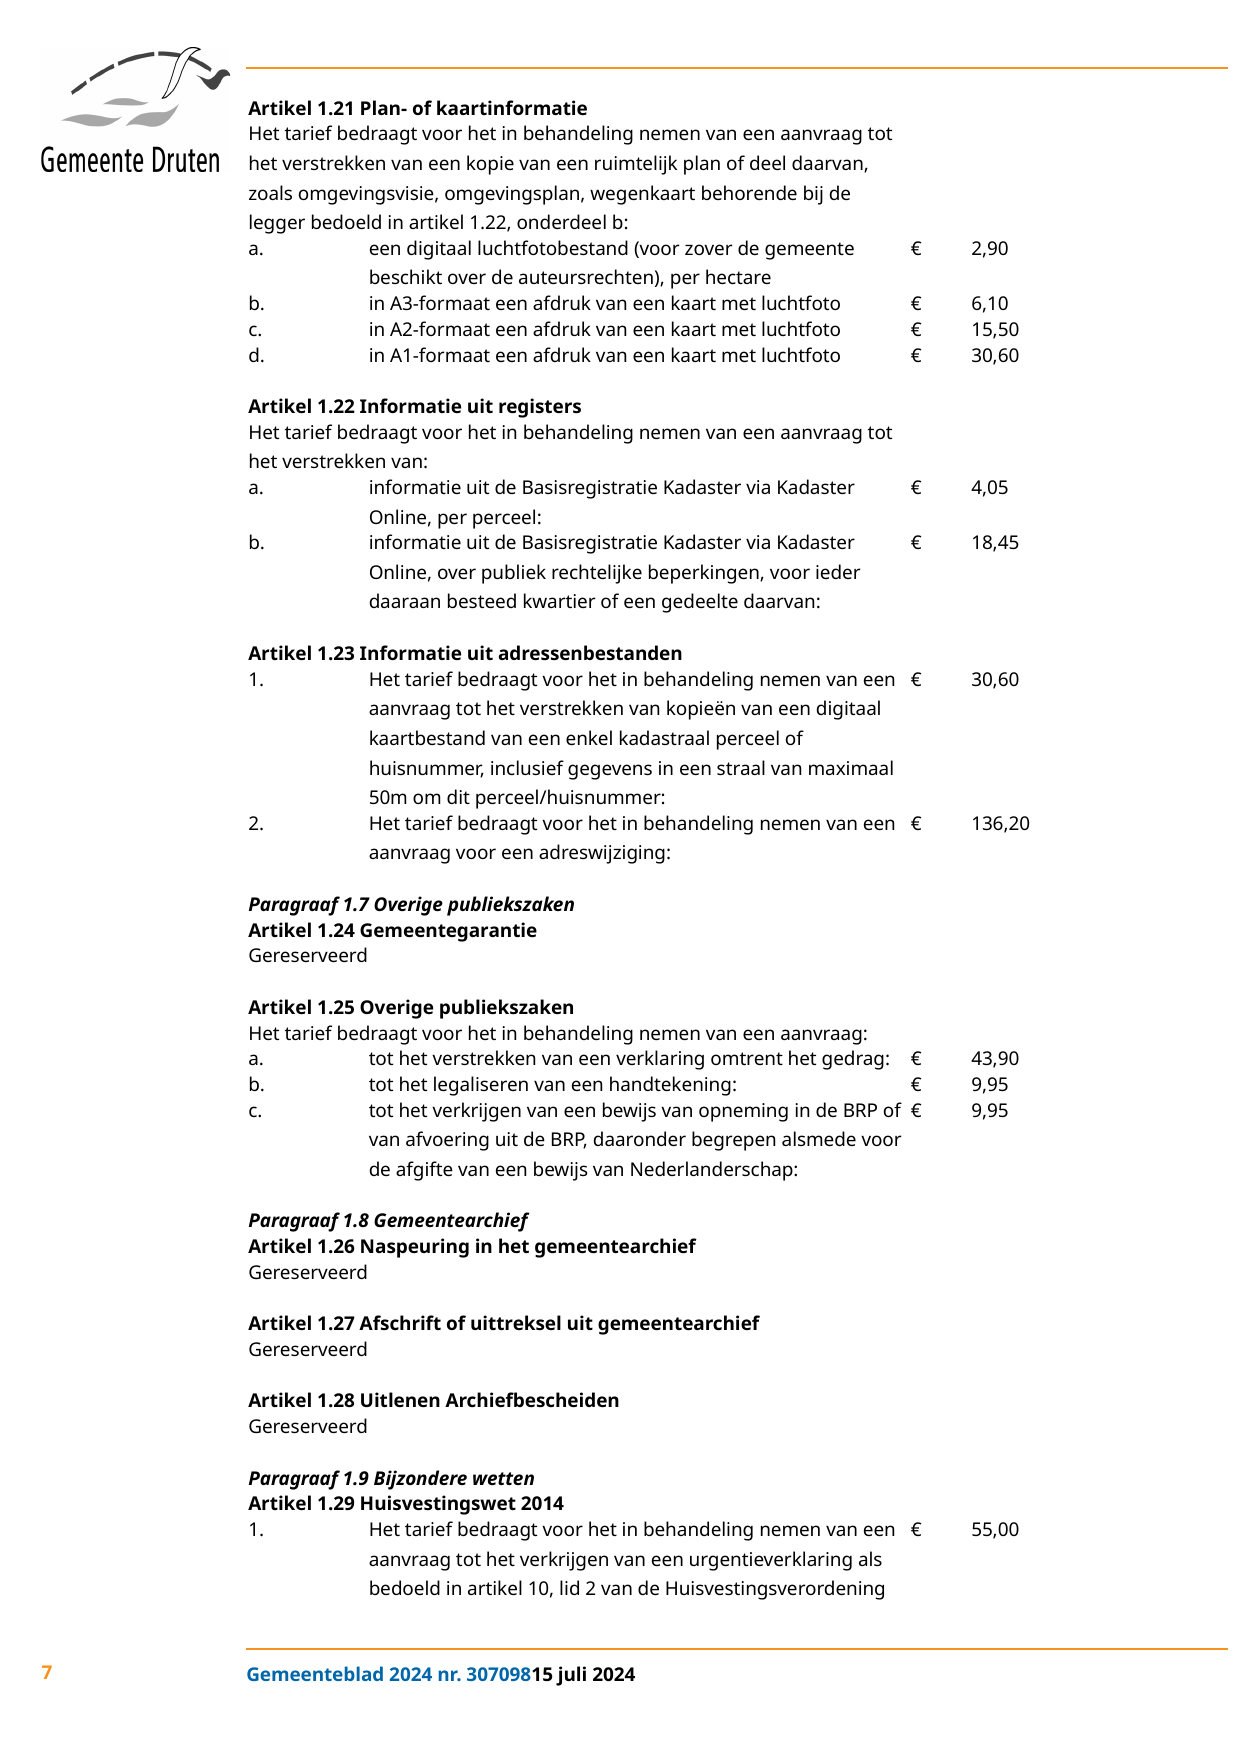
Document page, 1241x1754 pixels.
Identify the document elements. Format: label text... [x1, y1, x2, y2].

table_cell [911, 393, 971, 419]
table_cell Gereserveerd [248, 1336, 911, 1362]
table_cell [248, 1285, 368, 1310]
table_cell Artikel 1.24 Gemeentegarantie [248, 917, 911, 942]
table_cell b. [248, 530, 368, 614]
table_cell Het tarief bedraagt voor het in behandeling nemen van een aanvraag tot het verstrekken van een kopie van een ruimtelijk plan of deel daarvan, zoals omgevingsvisie, omgevingsplan, wegenkaart behorende bij de legger bedoeld in artikel 1.22, onderdeel b: [248, 121, 911, 235]
table_cell [971, 95, 1091, 121]
table_cell [1091, 1516, 1152, 1601]
table_cell Het tarief bedraagt voor het in behandeling nemen van een aanvraag tot het verstrekken van kopieën van een digitaal kaartbestand van een enkel kadastraal perceel of huisnummer, inclusief gegevens in een straal van maximaal 50m om dit perceel/huisnummer: [369, 666, 911, 810]
table_cell [1091, 474, 1152, 529]
table_cell Artikel 1.28 Uitlenen Archiefbescheiden [248, 1388, 911, 1413]
table_cell een digitaal luchtfotobestand (voor zover de gemeente beschikt over de auteursrechten), per hectare [369, 235, 911, 290]
table_cell [1091, 666, 1152, 810]
table_cell [911, 865, 971, 891]
table_cell [911, 95, 971, 121]
table_cell [911, 1285, 971, 1310]
table_cell [971, 1439, 1091, 1465]
table_cell in A3-formaat een afdruk van een kaart met luchtfoto [369, 290, 911, 316]
table_cell [1091, 1439, 1152, 1465]
table_cell [911, 968, 971, 994]
table_cell € [911, 1516, 971, 1601]
table_cell [248, 615, 368, 640]
table_cell 18,45 [971, 530, 1091, 614]
table_cell [1091, 1182, 1152, 1207]
table_cell [1091, 1259, 1152, 1285]
table_cell € [911, 666, 971, 810]
table_cell 2,90 [971, 235, 1091, 290]
table_cell 9,95 [971, 1097, 1091, 1182]
table_cell [1091, 530, 1152, 614]
table_cell [369, 1182, 429, 1207]
table_cell [1091, 1336, 1152, 1362]
table_cell [1091, 1208, 1152, 1233]
table_cell Paragraaf 1.8 Gemeentearchief [248, 1208, 911, 1233]
table_cell Paragraaf 1.7 Overige publiekszaken [248, 891, 911, 917]
table_cell b. [248, 290, 368, 316]
table_cell [971, 1020, 1091, 1045]
table_cell a. [248, 235, 368, 290]
table_cell € [911, 342, 971, 367]
table_cell [971, 1413, 1091, 1439]
table_cell 6,10 [971, 290, 1091, 316]
table_cell [1091, 810, 1152, 865]
table_cell d. [248, 342, 368, 367]
table_cell Artikel 1.27 Afschrift of uittreksel uit gemeentearchief [248, 1310, 911, 1336]
table_cell informatie uit de Basisregistratie Kadaster via Kadaster Online, per perceel: [369, 474, 911, 529]
table_cell [911, 994, 971, 1020]
table_cell [1091, 640, 1152, 666]
table_cell [971, 1491, 1091, 1516]
table_cell [369, 1285, 429, 1310]
table_cell [911, 419, 971, 474]
table_cell [971, 1233, 1091, 1259]
table_cell [971, 1285, 1091, 1310]
table_cell [911, 1439, 971, 1465]
table_cell tot het legaliseren van een handtekening: [369, 1071, 911, 1097]
table_cell [1091, 1020, 1152, 1045]
table_cell [911, 1336, 971, 1362]
table_cell Het tarief bedraagt voor het in behandeling nemen van een aanvraag voor een adreswijziging: [369, 810, 911, 865]
table_cell [911, 917, 971, 942]
table_cell a. [248, 474, 368, 529]
table_cell [1091, 917, 1152, 942]
table_cell c. [248, 316, 368, 342]
table_cell [911, 891, 971, 917]
table_cell [1091, 1362, 1152, 1388]
table_cell [971, 368, 1091, 393]
table_cell Gereserveerd [248, 1259, 911, 1285]
table_cell [1091, 865, 1152, 891]
table_cell [1091, 290, 1152, 316]
table_cell [1091, 1233, 1152, 1259]
table_cell [429, 1182, 911, 1207]
table_cell [971, 1182, 1091, 1207]
table_cell b. [248, 1071, 368, 1097]
table_cell [911, 1259, 971, 1285]
table_cell [971, 891, 1091, 917]
table_cell [911, 368, 971, 393]
table_cell [911, 1310, 971, 1336]
table_cell [971, 943, 1091, 968]
table_cell [1091, 1071, 1152, 1097]
table_cell 30,60 [971, 342, 1091, 367]
table_cell [1091, 368, 1152, 393]
table_cell [1091, 1388, 1152, 1413]
table_cell [971, 865, 1091, 891]
table_cell [971, 1208, 1091, 1233]
table_cell [971, 1310, 1091, 1336]
table_cell 30,60 [971, 666, 1091, 810]
table_cell [911, 615, 971, 640]
table_cell [911, 1388, 971, 1413]
table_cell tot het verkrijgen van een bewijs van opneming in de BRP of van afvoering uit de BRP, daaronder begrepen alsmede voor de afgifte van een bewijs van Nederlanderschap: [369, 1097, 911, 1182]
table_cell [971, 1465, 1091, 1491]
table_cell [1091, 419, 1152, 474]
table_cell [911, 121, 971, 235]
table_cell [1091, 615, 1152, 640]
table_cell [1091, 968, 1152, 994]
table_cell [971, 419, 1091, 474]
table_cell [1091, 943, 1152, 968]
table_cell € [911, 1045, 971, 1071]
table_cell [971, 1336, 1091, 1362]
table_cell [429, 1439, 911, 1465]
table_cell [971, 917, 1091, 942]
table_cell Artikel 1.23 Informatie uit adressenbestanden [248, 640, 911, 666]
table_cell [1091, 95, 1152, 121]
table_cell € [911, 530, 971, 614]
table_cell [1091, 891, 1152, 917]
table_cell [429, 1285, 911, 1310]
table_cell € [911, 1071, 971, 1097]
table_cell € [911, 474, 971, 529]
table_cell [971, 615, 1091, 640]
table_cell [369, 968, 429, 994]
table_cell Artikel 1.26 Naspeuring in het gemeentearchief [248, 1233, 911, 1259]
table_cell [971, 640, 1091, 666]
table_cell 2. [248, 810, 368, 865]
table_cell 1. [248, 666, 368, 810]
table_cell Het tarief bedraagt voor het in behandeling nemen van een aanvraag: [248, 1020, 911, 1045]
table_cell [248, 968, 368, 994]
table_cell Het tarief bedraagt voor het in behandeling nemen van een aanvraag tot het verkrijgen van een urgentieverklaring als bedoeld in artikel 10, lid 2 van de Huisvestingsverordening [369, 1516, 911, 1601]
table_cell [429, 1362, 911, 1388]
table_cell 15,50 [971, 316, 1091, 342]
table_cell [369, 1439, 429, 1465]
table_cell Artikel 1.25 Overige publiekszaken [248, 994, 911, 1020]
table_cell [971, 968, 1091, 994]
table_cell [429, 615, 911, 640]
table_cell [429, 865, 911, 891]
table_cell Artikel 1.21 Plan- of kaartinformatie [248, 95, 911, 121]
table_cell [1091, 1097, 1152, 1182]
table_cell Gereserveerd [248, 1413, 911, 1439]
picture [41, 47, 231, 172]
table_cell [248, 368, 368, 393]
table_cell [248, 1362, 368, 1388]
table_cell 1. [248, 1516, 368, 1601]
table_cell [248, 1439, 368, 1465]
table_cell [1091, 994, 1152, 1020]
table_cell [911, 1362, 971, 1388]
table_cell [971, 1259, 1091, 1285]
table_cell [911, 640, 971, 666]
table_cell [911, 943, 971, 968]
table_cell Artikel 1.29 Huisvestingswet 2014 [248, 1491, 911, 1516]
table_cell tot het verstrekken van een verklaring omtrent het gedrag: [369, 1045, 911, 1071]
table_cell [1091, 121, 1152, 235]
table_cell € [911, 810, 971, 865]
table_cell [369, 368, 429, 393]
table_cell [911, 1491, 971, 1516]
table_cell [1091, 342, 1152, 367]
table_cell [911, 1208, 971, 1233]
table_cell [1091, 1310, 1152, 1336]
table_cell [1091, 1285, 1152, 1310]
table_cell [911, 1233, 971, 1259]
table_cell 4,05 [971, 474, 1091, 529]
table_cell [1091, 1413, 1152, 1439]
table_cell € [911, 316, 971, 342]
table_cell [911, 1465, 971, 1491]
table_cell [911, 1020, 971, 1045]
table_cell [248, 865, 368, 891]
table_cell [971, 1362, 1091, 1388]
table_cell 55,00 [971, 1516, 1091, 1601]
table_cell [911, 1182, 971, 1207]
table_cell Gereserveerd [248, 943, 911, 968]
table_cell 136,20 [971, 810, 1091, 865]
table_cell informatie uit de Basisregistratie Kadaster via Kadaster Online, over publiek rechtelijke beperkingen, voor ieder daaraan besteed kwartier of een gedeelte daarvan: [369, 530, 911, 614]
table_cell € [911, 235, 971, 290]
table_cell [248, 1182, 368, 1207]
table_cell [429, 968, 911, 994]
table_cell 9,95 [971, 1071, 1091, 1097]
table_cell 43,90 [971, 1045, 1091, 1071]
table_cell [369, 615, 429, 640]
table_cell [1091, 1045, 1152, 1071]
table_cell [1091, 1465, 1152, 1491]
table_cell [971, 121, 1091, 235]
table_cell [911, 1413, 971, 1439]
table_cell [971, 393, 1091, 419]
table_cell [971, 994, 1091, 1020]
table_cell [1091, 316, 1152, 342]
table_cell c. [248, 1097, 368, 1182]
table_cell in A2-formaat een afdruk van een kaart met luchtfoto [369, 316, 911, 342]
table_cell [429, 368, 911, 393]
table_cell [369, 865, 429, 891]
table_cell [971, 1388, 1091, 1413]
table_cell in A1-formaat een afdruk van een kaart met luchtfoto [369, 342, 911, 367]
table_cell [369, 1362, 429, 1388]
table_cell [1091, 393, 1152, 419]
table_cell [1091, 235, 1152, 290]
table_cell € [911, 290, 971, 316]
table_cell € [911, 1097, 971, 1182]
table_cell Het tarief bedraagt voor het in behandeling nemen van een aanvraag tot het verstrekken van: [248, 419, 911, 474]
table_cell [1091, 1491, 1152, 1516]
table_cell Artikel 1.22 Informatie uit registers [248, 393, 911, 419]
table_cell Paragraaf 1.9 Bijzondere wetten [248, 1465, 911, 1491]
table_cell a. [248, 1045, 368, 1071]
